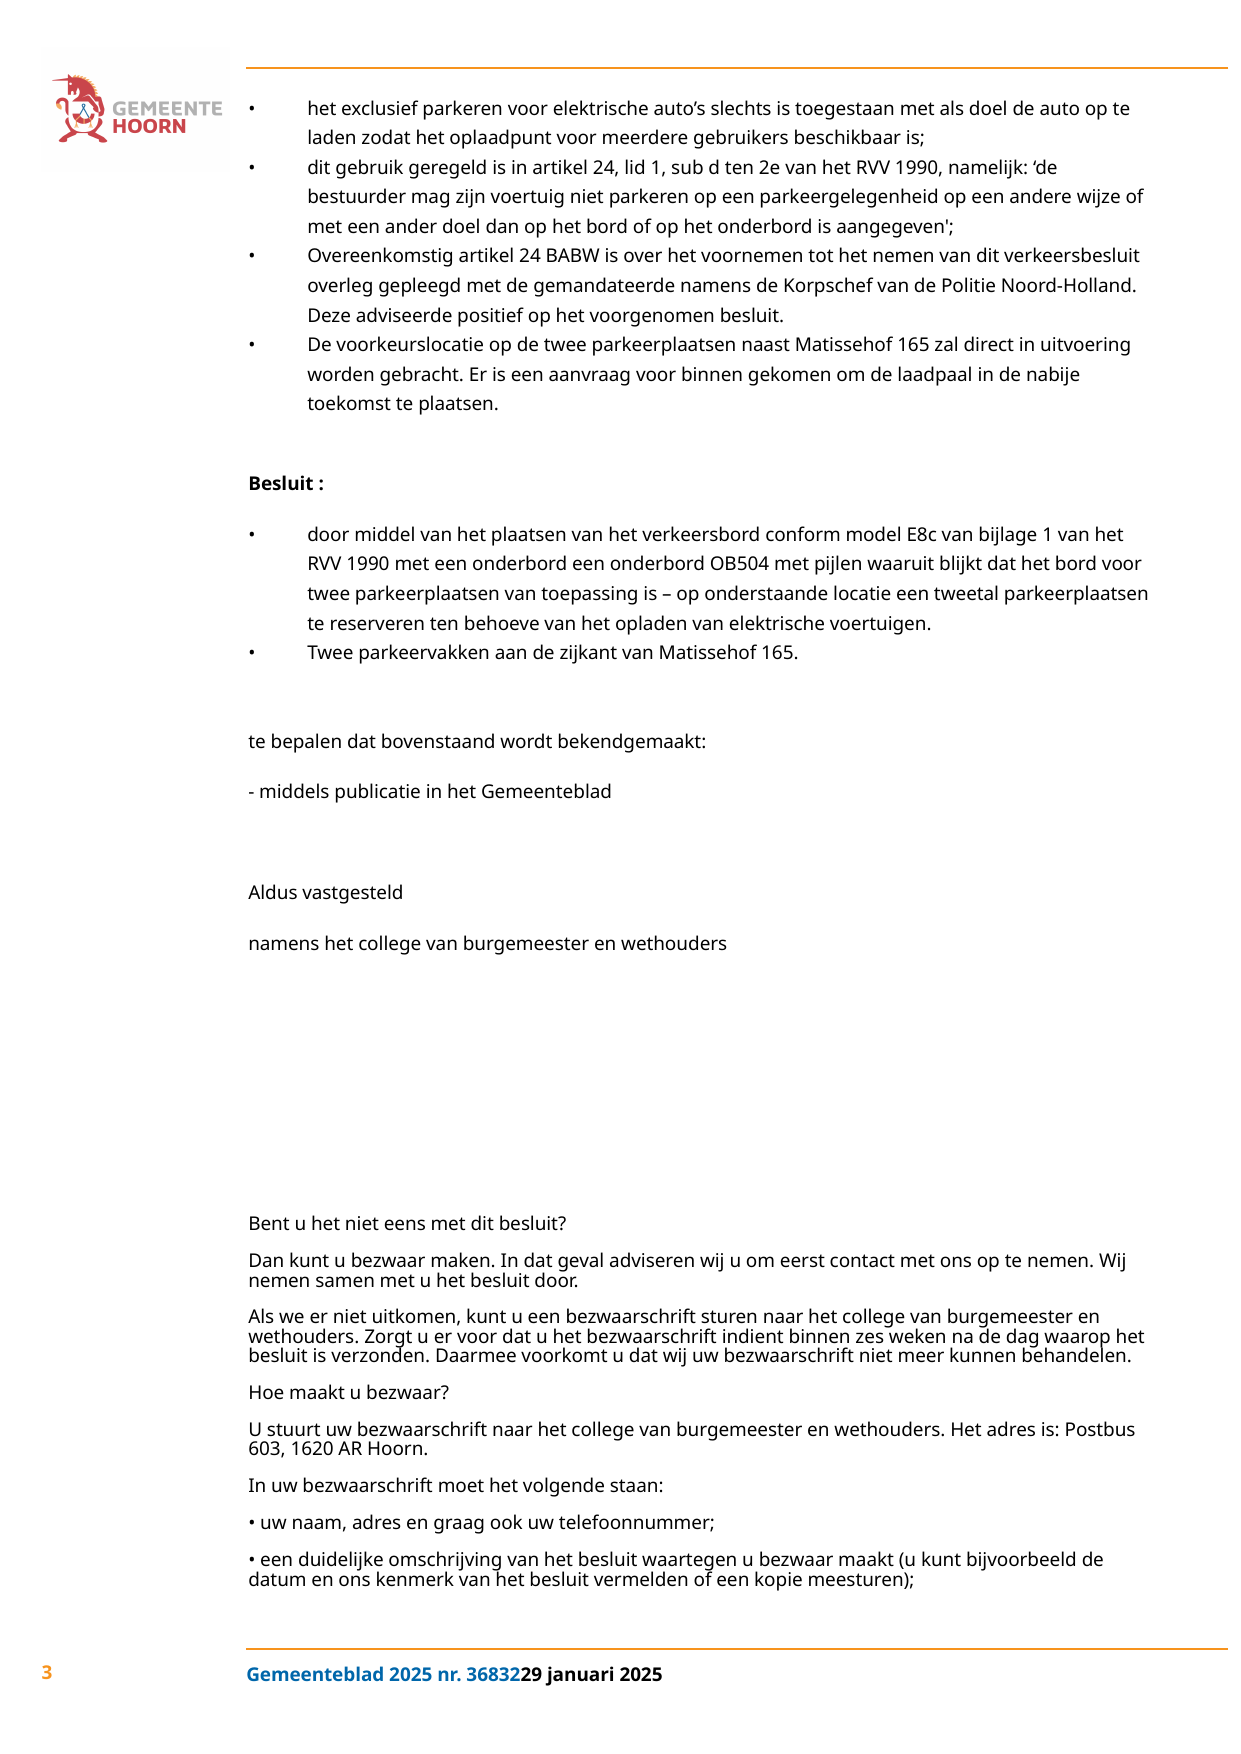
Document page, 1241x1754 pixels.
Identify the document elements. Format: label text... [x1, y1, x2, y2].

text Dan kunt u bezwaar maken. In dat geval adviseren wij u om eerst contact met ons op te nemen. Wij nemen samen met u het besluit door. [248, 1252, 1152, 1291]
text In uw bezwaarschrift moet het volgende staan: [248, 1477, 1152, 1497]
text namens het college van burgemeester en wethouders [248, 930, 1152, 956]
text U stuurt uw bezwaarschrift naar het college van burgemeester en wethouders. Het adres is: Postbus 603, 1620 AR Hoorn. [248, 1421, 1152, 1459]
list Twee parkeervakken aan de zijkant van Matissehof 165. [248, 639, 1152, 665]
text Besluit : [248, 471, 1152, 496]
text Aldus vastgesteld [248, 879, 1152, 905]
text Hoe maakt u bezwaar? [248, 1384, 1152, 1403]
text • een duidelijke omschrijving van het besluit waartegen u bezwaar maakt (u kunt bijvoorbeeld de datum en ons kenmerk van het besluit vermelden of een kopie meesturen); [248, 1551, 1152, 1590]
text te bepalen dat bovenstaand wordt bekendgemaakt: [248, 728, 1152, 754]
text Als we er niet uitkomen, kunt u een bezwaarschrift sturen naar het college van burgemeester en wethouders. Zorgt u er voor dat u het bezwaarschrift indient binnen zes weken na de dag waarop het besluit is verzonden. Daarmee voorkomt u dat wij uw bezwaarschrift niet meer kunnen behandelen. [248, 1308, 1152, 1366]
list door middel van het plaatsen van het verkeersbord conform model E8c van bijlage 1 van het RVV 1990 met een onderbord een onderbord OB504 met pijlen waaruit blijkt dat het bord voor twee parkeerplaatsen van toepassing is – op onderstaande locatie een tweetal parkeerplaatsen te reserveren ten behoeve van het opladen van elektrische voertuigen. [248, 521, 1152, 636]
list De voorkeurslocatie op de twee parkeerplaatsen naast Matissehof 165 zal direct in uitvoering worden gebracht. Er is een aanvraag voor binnen gekomen om de laadpaal in de nabije toekomst te plaatsen. [248, 331, 1152, 416]
text • uw naam, adres en graag ook uw telefoonnummer; [248, 1514, 1152, 1533]
list het exclusief parkeren voor elektrische auto’s slechts is toegestaan met als doel de auto op te laden zodat het oplaadpunt voor meerdere gebruikers beschikbaar is; [248, 95, 1152, 150]
list dit gebruik geregeld is in artikel 24, lid 1, sub d ten 2e van het RVV 1990, namelijk: ‘de bestuurder mag zijn voertuig niet parkeren op een parkeergelegenheid op een andere wijze of met een ander doel dan op het bord of op het onderbord is aangegeven'; [248, 154, 1152, 239]
list Overeenkomstig artikel 24 BABW is over het voornemen tot het nemen van dit verkeersbesluit overleg gepleegd met de gemandateerde namens de Korpschef van de Politie Noord-Holland. Deze adviseerde positief op het voorgenomen besluit. [248, 243, 1152, 328]
text - middels publicatie in het Gemeenteblad [248, 778, 1152, 804]
text Bent u het niet eens met dit besluit? [248, 1215, 1152, 1234]
picture [41, 47, 231, 172]
